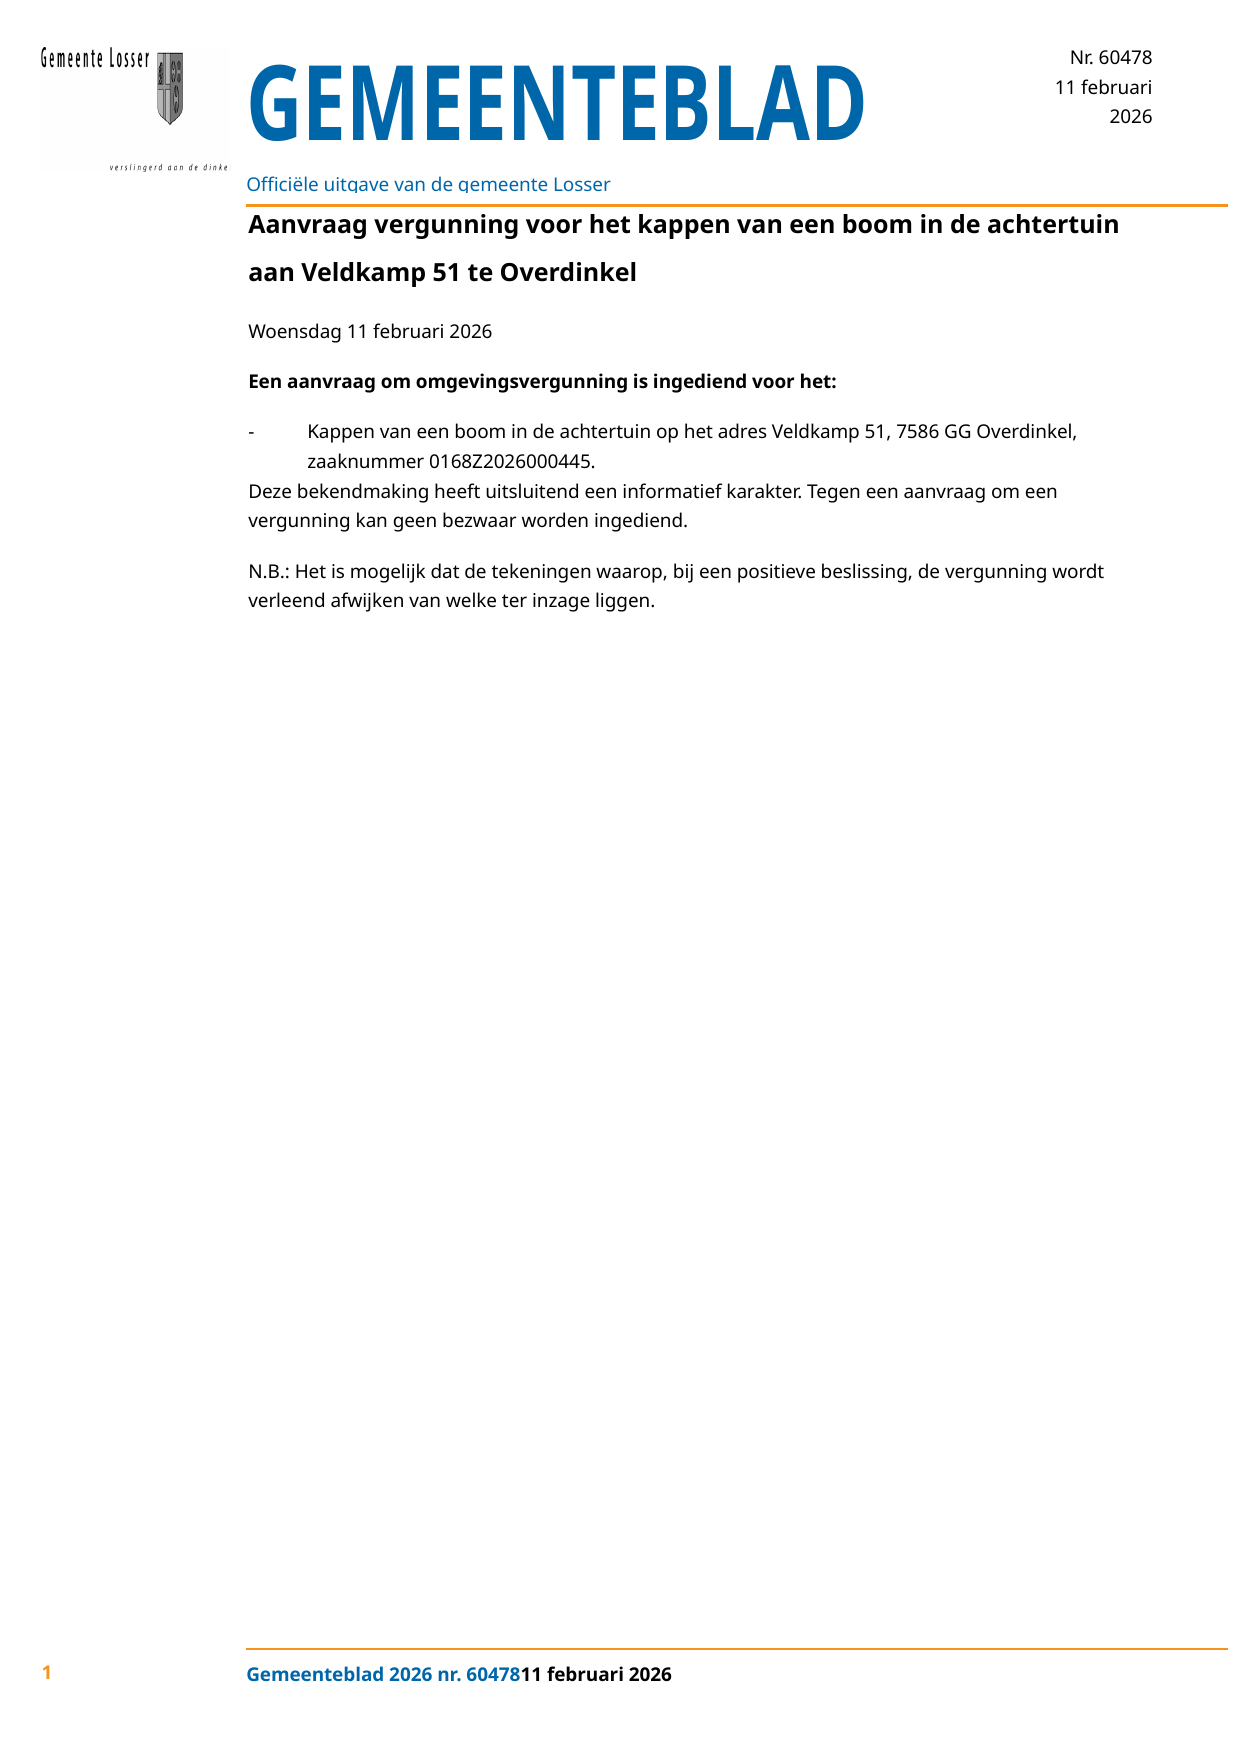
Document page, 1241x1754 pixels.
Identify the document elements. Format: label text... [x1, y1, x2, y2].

text Woensdag 11 februari 2026 [248, 318, 1152, 344]
text Een aanvraag om omgevingsvergunning is ingediend voor het: [248, 368, 1152, 394]
text Aanvraag vergunning voor het kappen van een boom in de achtertuin aan Veldkamp 51 te Overdinkel [248, 207, 1152, 288]
list Kappen van een boom in de achtertuin op het adres Veldkamp 51, 7586 GG Overdinkel, zaaknummer 0168Z2026000445. [248, 419, 1152, 474]
text N.B.: Het is mogelijk dat de tekeningen waarop, bij een positieve beslissing, de vergunning wordt verleend afwijken van welke ter inzage liggen. [248, 558, 1152, 613]
picture [41, 47, 231, 172]
text Deze bekendmaking heeft uitsluitend een informatief karakter. Tegen een aanvraag om een vergunning kan geen bezwaar worden ingediend. [248, 478, 1152, 533]
